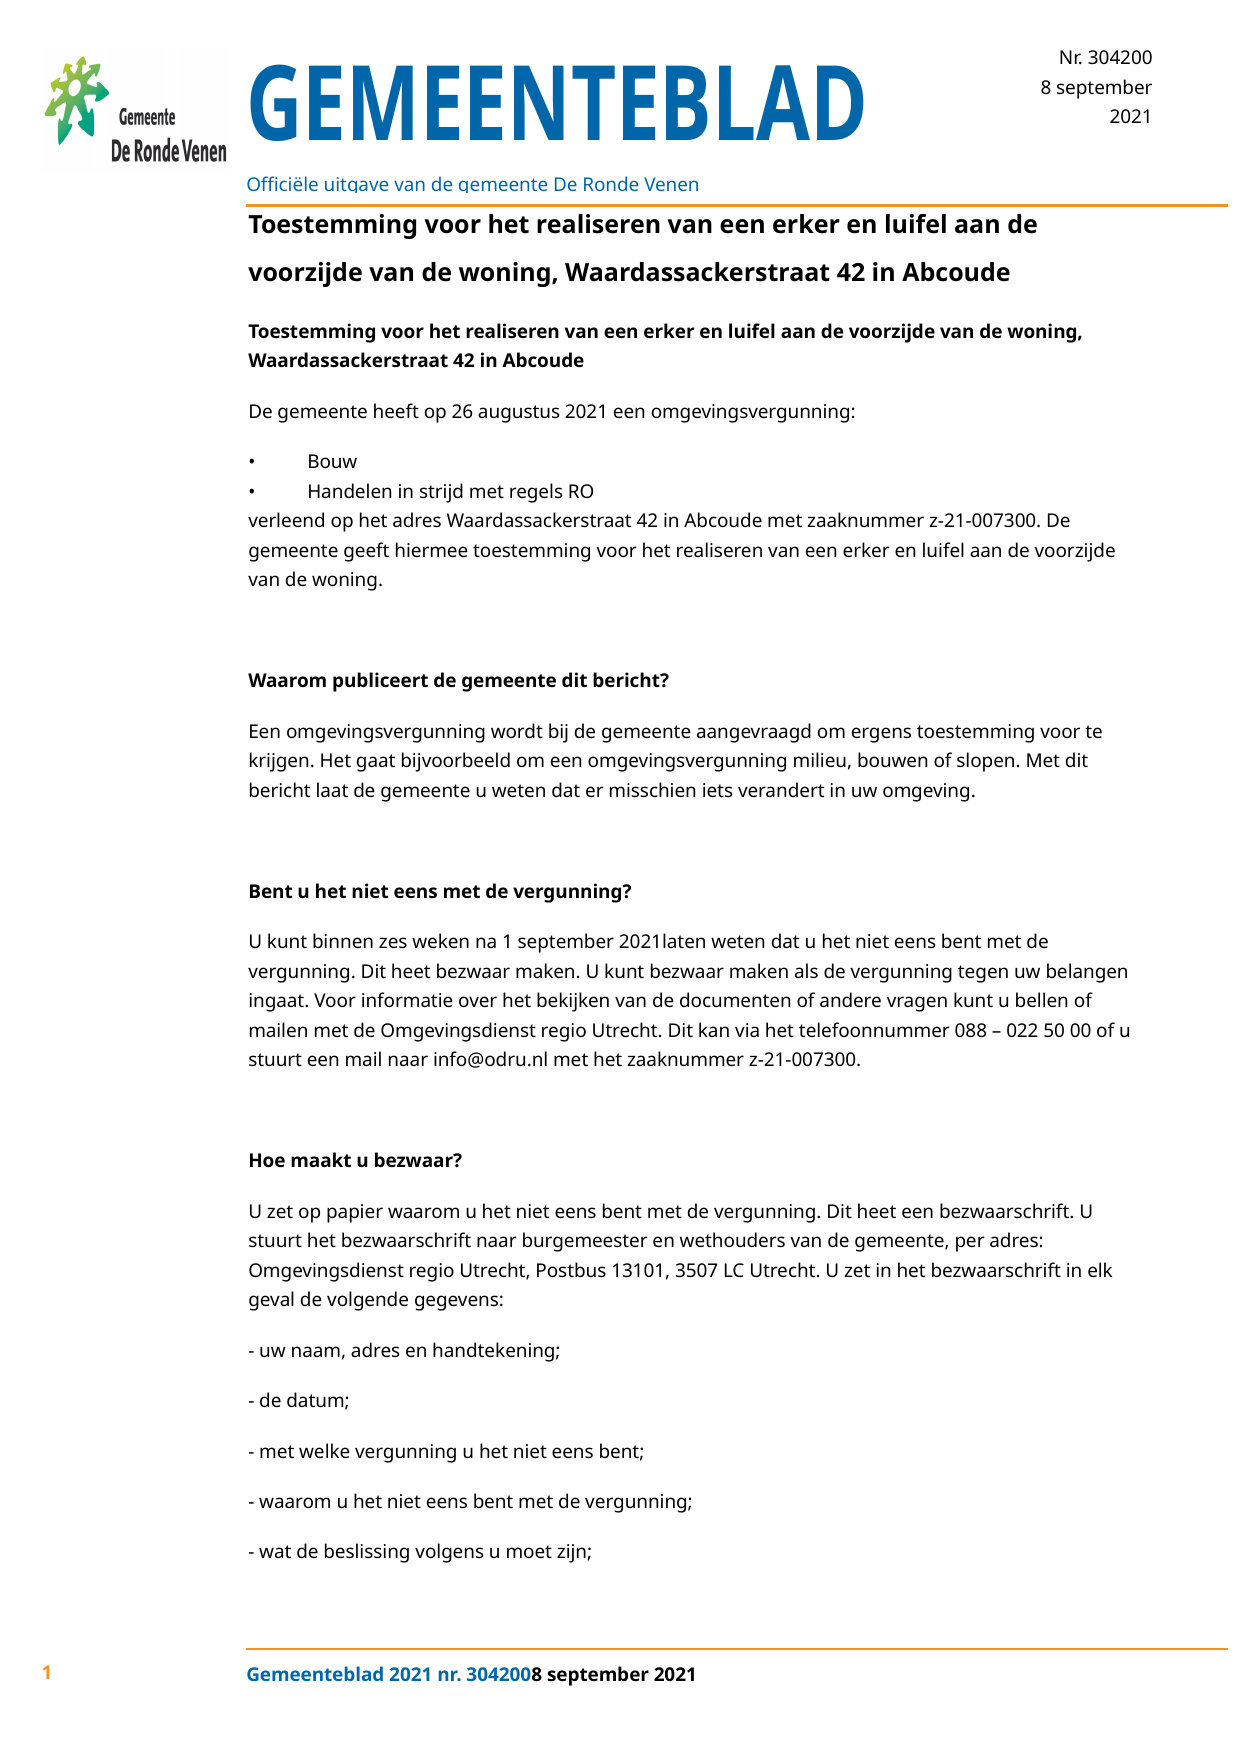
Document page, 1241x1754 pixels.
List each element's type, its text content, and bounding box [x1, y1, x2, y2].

text - wat de beslissing volgens u moet zijn; [248, 1539, 1152, 1564]
text De gemeente heeft op 26 augustus 2021 een omgevingsvergunning: [248, 398, 1152, 424]
text verleend op het adres Waardassackerstraat 42 in Abcoude met zaaknummer z-21-007300. De gemeente geeft hiermee toestemming voor het realiseren van een erker en luifel aan de voorzijde van de woning. [248, 507, 1152, 592]
list Handelen in strijd met regels RO [248, 478, 1152, 504]
text - waarom u het niet eens bent met de vergunning; [248, 1488, 1152, 1514]
text Hoe maakt u bezwaar? [248, 1147, 1152, 1173]
text Toestemming voor het realiseren van een erker en luifel aan de voorzijde van de woning, Waardassackerstraat 42 in Abcoude [248, 207, 1152, 288]
list Bouw [248, 448, 1152, 474]
text Een omgevingsvergunning wordt bij de gemeente aangevraagd om ergens toestemming voor te krijgen. Het gaat bijvoorbeeld om een omgevingsvergunning milieu, bouwen of slopen. Met dit bericht laat de gemeente u weten dat er misschien iets verandert in uw omgeving. [248, 718, 1152, 803]
text U zet op papier waarom u het niet eens bent met de vergunning. Dit heet een bezwaarschrift. U stuurt het bezwaarschrift naar burgemeester en wethouders van de gemeente, per adres: Omgevingsdienst regio Utrecht, Postbus 13101, 3507 LC Utrecht. U zet in het bezwaarschrift in elk geval de volgende gegevens: [248, 1198, 1152, 1312]
picture [41, 47, 231, 172]
text Bent u het niet eens met de vergunning? [248, 878, 1152, 904]
text - met welke vergunning u het niet eens bent; [248, 1438, 1152, 1464]
text Waarom publiceert de gemeente dit bericht? [248, 667, 1152, 693]
text Toestemming voor het realiseren van een erker en luifel aan de voorzijde van de woning, Waardassackerstraat 42 in Abcoude [248, 318, 1152, 373]
text - uw naam, adres en handtekening; [248, 1337, 1152, 1363]
text - de datum; [248, 1387, 1152, 1413]
text U kunt binnen zes weken na 1 september 2021laten weten dat u het niet eens bent met de vergunning. Dit heet bezwaar maken. U kunt bezwaar maken als de vergunning tegen uw belangen ingaat. Voor informatie over het bekijken van de documenten of andere vragen kunt u bellen of mailen met de Omgevingsdienst regio Utrecht. Dit kan via het telefoonnummer 088 – 022 50 00 of u stuurt een mail naar info@odru.nl met het zaaknummer z-21-007300. [248, 928, 1152, 1072]
